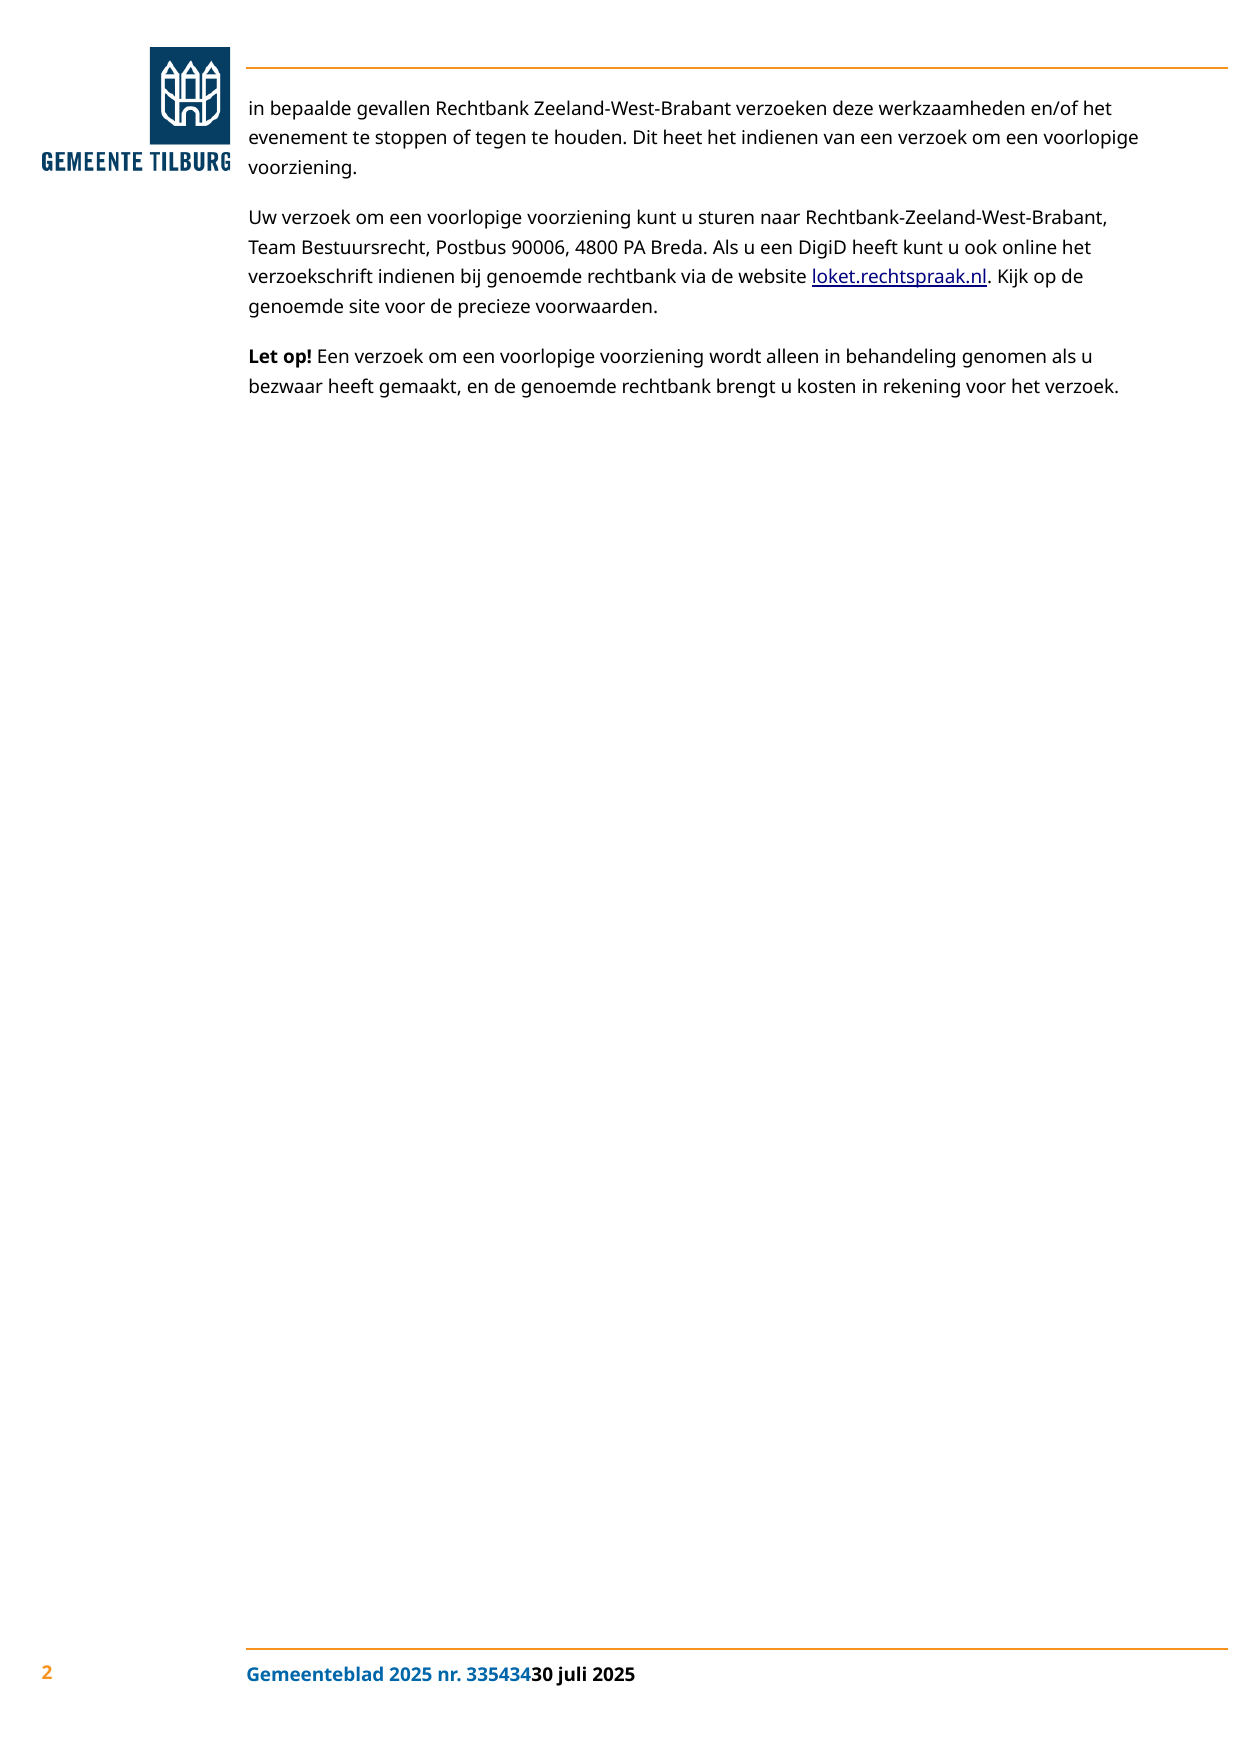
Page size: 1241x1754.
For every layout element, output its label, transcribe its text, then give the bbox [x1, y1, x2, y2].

picture [41, 47, 231, 172]
text Uw verzoek om een voorlopige voorziening kunt u sturen naar Rechtbank-Zeeland-West-Brabant, Team Bestuursrecht, Postbus 90006, 4800 PA Breda. Als u een DigiD heeft kunt u ook online het verzoekschrift indienen bij genoemde rechtbank via de website loket.rechtspraak.nl. Kijk op de genoemde site voor de precieze voorwaarden. [248, 204, 1152, 319]
text Let op! Een verzoek om een voorlopige voorziening wordt alleen in behandeling genomen als u bezwaar heeft gemaakt, en de genoemde rechtbank brengt u kosten in rekening voor het verzoek. [248, 343, 1152, 399]
text in bepaalde gevallen Rechtbank Zeeland-West-Brabant verzoeken deze werkzaamheden en/of het evenement te stoppen of tegen te houden. Dit heet het indienen van een verzoek om een voorlopige voorziening. [248, 95, 1152, 180]
